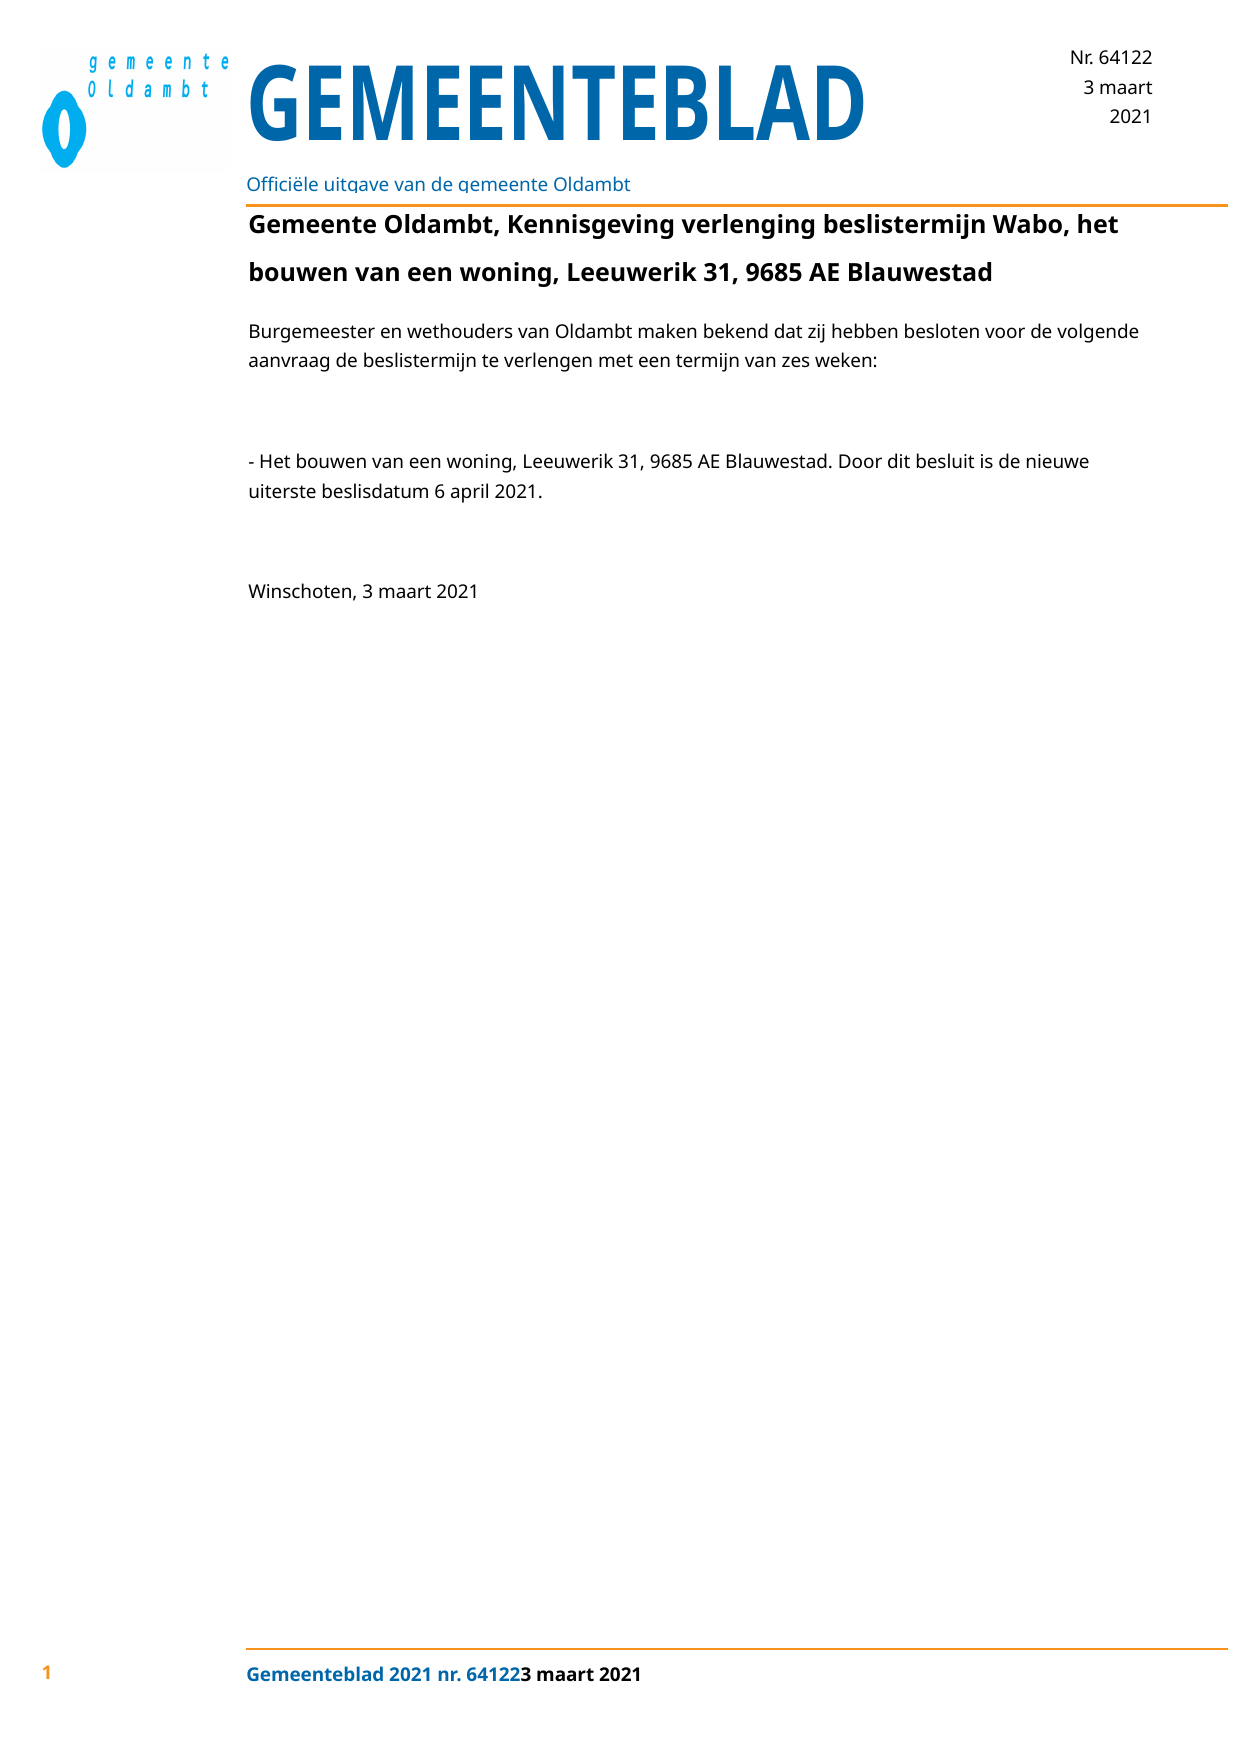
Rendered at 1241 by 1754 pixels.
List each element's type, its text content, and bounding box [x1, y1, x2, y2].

text Burgemeester en wethouders van Oldambt maken bekend dat zij hebben besloten voor de volgende aanvraag de beslistermijn te verlengen met een termijn van zes weken: [248, 318, 1152, 373]
text Gemeente Oldambt, Kennisgeving verlenging beslistermijn Wabo, het bouwen van een woning, Leeuwerik 31, 9685 AE Blauwestad [248, 207, 1152, 288]
text - Het bouwen van een woning, Leeuwerik 31, 9685 AE Blauwestad. Door dit besluit is de nieuwe uiterste beslisdatum 6 april 2021. [248, 448, 1152, 504]
picture [41, 47, 231, 172]
text Winschoten, 3 maart 2021 [248, 579, 1152, 604]
